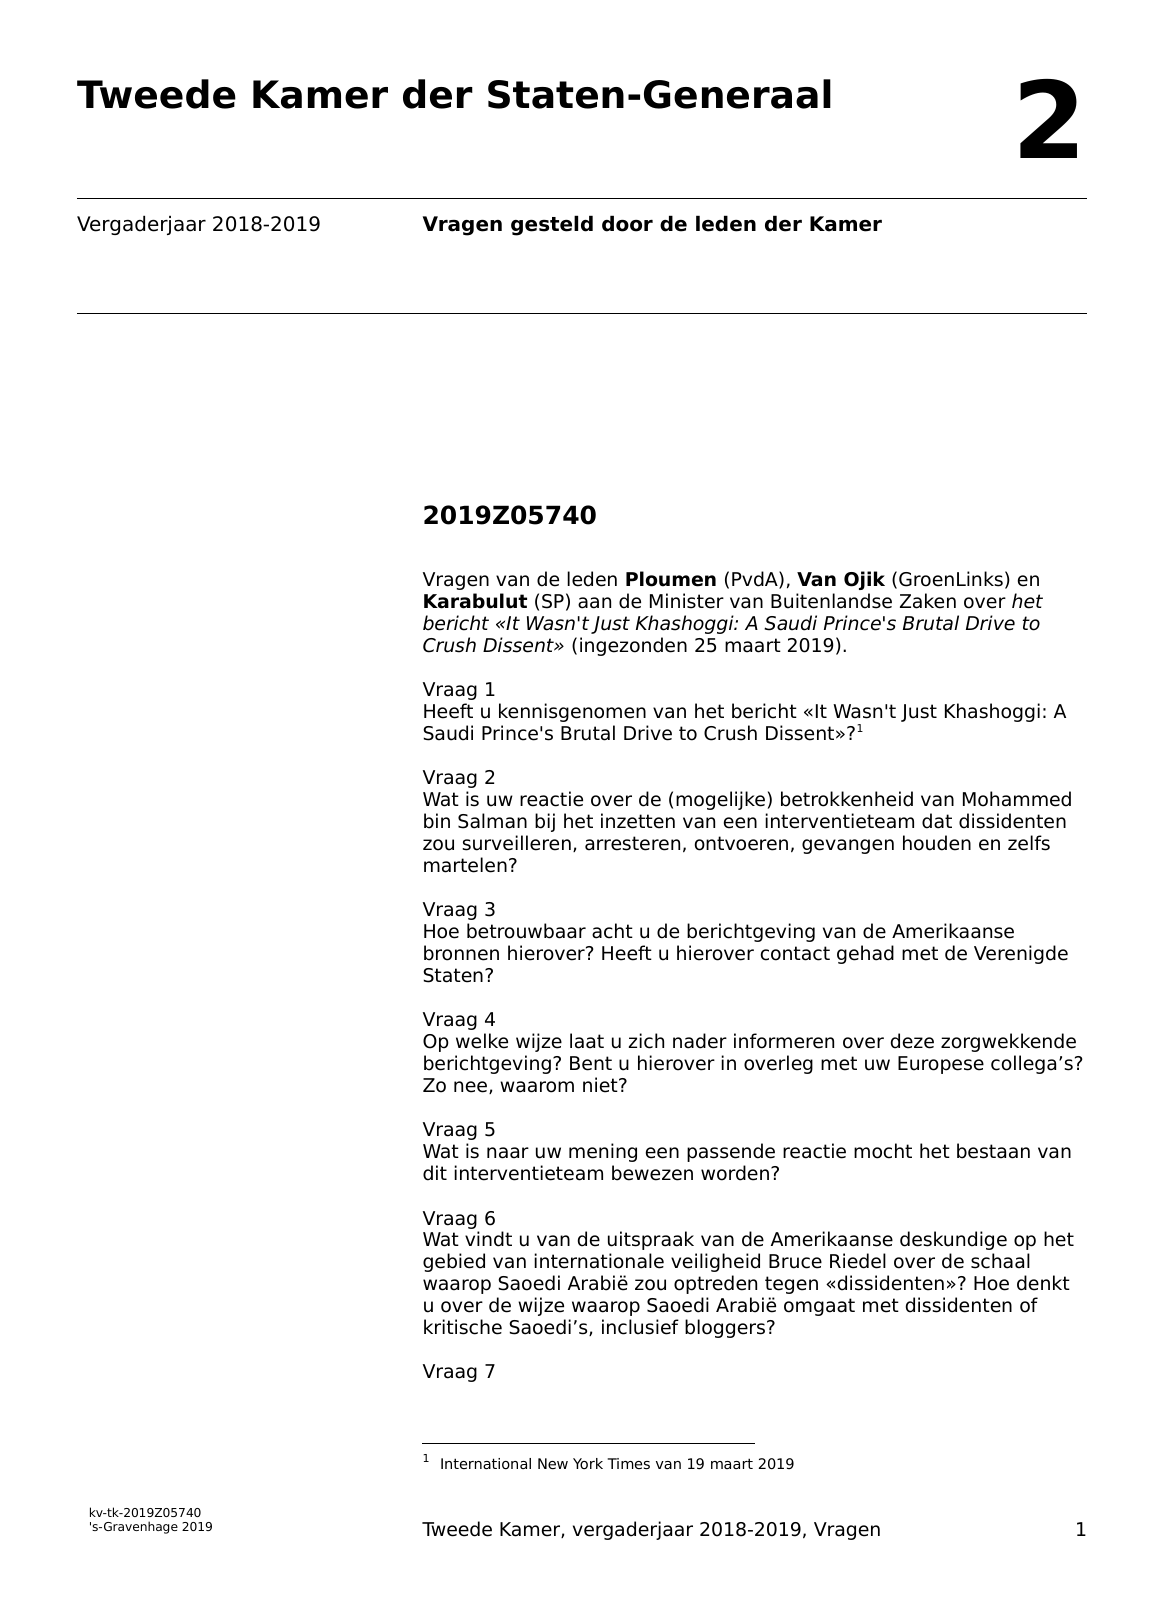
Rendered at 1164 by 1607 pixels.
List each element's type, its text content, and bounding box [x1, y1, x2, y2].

text Vraag 3 [422, 899, 1087, 921]
table_cell Vragen gesteld door de leden der Kamer [422, 199, 1087, 313]
table_header Tweede Kamer der Staten-Generaal [77, 59, 886, 198]
text Hoe betrouwbaar acht u de berichtgeving van de Amerikaanse bronnen hierover? Heeft u hierover contact gehad met de Verenigde Staten? [422, 921, 1087, 987]
text Vraag 5 [422, 1119, 1087, 1141]
text International New York Times van 19 maart 2019 [422, 1452, 1087, 1474]
text Op welke wijze laat u zich nader informeren over deze zorgwekkende berichtgeving? Bent u hierover in overleg met uw Europese collega’s? Zo nee, waarom niet? [422, 1031, 1087, 1097]
text Wat is naar uw mening een passende reactie mocht het bestaan van dit interventieteam bewezen worden? [422, 1141, 1087, 1185]
text Heeft u kennisgenomen van het bericht «It Wasn't Just Khashoggi: A Saudi Prince's Brutal Drive to Crush Dissent»? [422, 701, 1087, 745]
text Vraag 6 [422, 1207, 1087, 1229]
text Vraag 1 [422, 679, 1087, 701]
text kv-tk-2019Z05740 [88, 1506, 323, 1520]
text Vragen van de leden Ploumen (PvdA), Van Ojik (GroenLinks) en Karabulut (SP) aan de Minister van Buitenlandse Zaken over het bericht «It Wasn't Just Khashoggi: A Saudi Prince's Brutal Drive to Crush Dissent» (ingezonden 25 maart 2019). [422, 569, 1087, 657]
text 's-Gravenhage 2019 [88, 1520, 323, 1534]
text Wat is uw reactie over de (mogelijke) betrokkenheid van Mohammed bin Salman bij het inzetten van een interventieteam dat dissidenten zou surveilleren, arresteren, ontvoeren, gevangen houden en zelfs martelen? [422, 789, 1087, 877]
text Wat vindt u van de uitspraak van de Amerikaanse deskundige op het gebied van internationale veiligheid Bruce Riedel over de schaal waarop Saoedi Arabië zou optreden tegen «dissidenten»? Hoe denkt u over de wijze waarop Saoedi Arabië omgaat met dissidenten of kritische Saoedi’s, inclusief bloggers? [422, 1229, 1087, 1339]
table_header 2 [886, 59, 1087, 198]
text Vraag 7 [422, 1361, 1087, 1383]
text 2019Z05740 [422, 501, 1087, 531]
table_cell Vergaderjaar 2018-2019 [77, 199, 422, 313]
text Vraag 2 [422, 767, 1087, 789]
text Vraag 4 [422, 1009, 1087, 1031]
